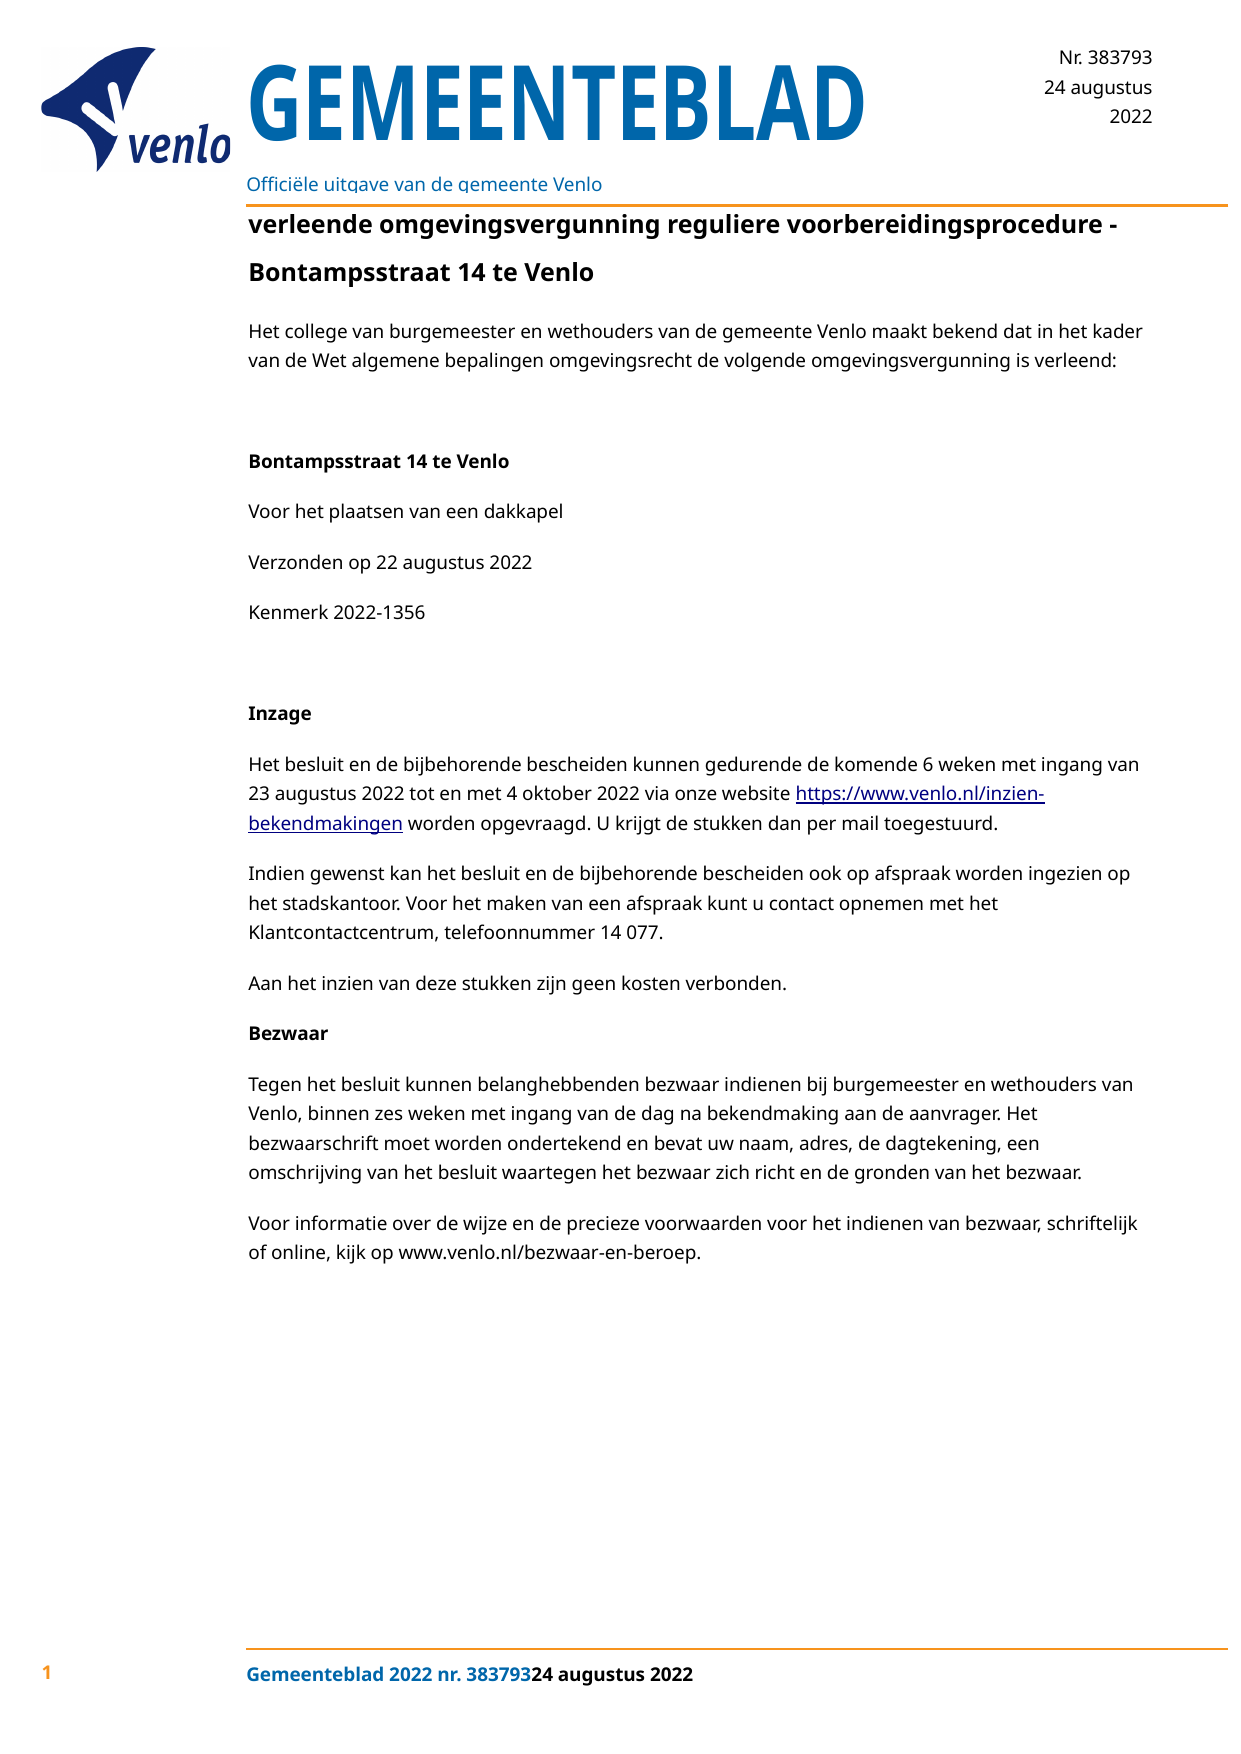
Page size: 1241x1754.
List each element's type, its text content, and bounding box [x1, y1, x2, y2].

text Bezwaar [248, 1020, 1152, 1046]
text Voor het plaatsen van een dakkapel [248, 499, 1152, 524]
text Voor informatie over de wijze en de precieze voorwaarden voor het indienen van bezwaar, schriftelijk of online, kijk op www.venlo.nl/bezwaar-en-beroep. [248, 1210, 1152, 1265]
text Indien gewenst kan het besluit en de bijbehorende bescheiden ook op afspraak worden ingezien op het stadskantoor. Voor het maken van een afspraak kunt u contact opnemen met het Klantcontactcentrum, telefoonnummer 14 077. [248, 860, 1152, 945]
text Aan het inzien van deze stukken zijn geen kosten verbonden. [248, 970, 1152, 996]
picture [41, 47, 231, 172]
text Kenmerk 2022-1356 [248, 599, 1152, 625]
text Het besluit en de bijbehorende bescheiden kunnen gedurende de komende 6 weken met ingang van 23 augustus 2022 tot en met 4 oktober 2022 via onze website https://www.venlo.nl/inzien-bekendmakingen worden opgevraagd. U krijgt de stukken dan per mail toegestuurd. [248, 751, 1152, 836]
text Verzonden op 22 augustus 2022 [248, 549, 1152, 575]
text Bontampsstraat 14 te Venlo [248, 448, 1152, 474]
text Inzage [248, 700, 1152, 726]
text Het college van burgemeester en wethouders van de gemeente Venlo maakt bekend dat in het kader van de Wet algemene bepalingen omgevingsrecht de volgende omgevingsvergunning is verleend: [248, 318, 1152, 373]
text verleende omgevingsvergunning reguliere voorbereidingsprocedure - Bontampsstraat 14 te Venlo [248, 207, 1152, 288]
text Tegen het besluit kunnen belanghebbenden bezwaar indienen bij burgemeester en wethouders van Venlo, binnen zes weken met ingang van de dag na bekendmaking aan de aanvrager. Het bezwaarschrift moet worden ondertekend en bevat uw naam, adres, de dagtekening, een omschrijving van het besluit waartegen het bezwaar zich richt en de gronden van het bezwaar. [248, 1071, 1152, 1185]
